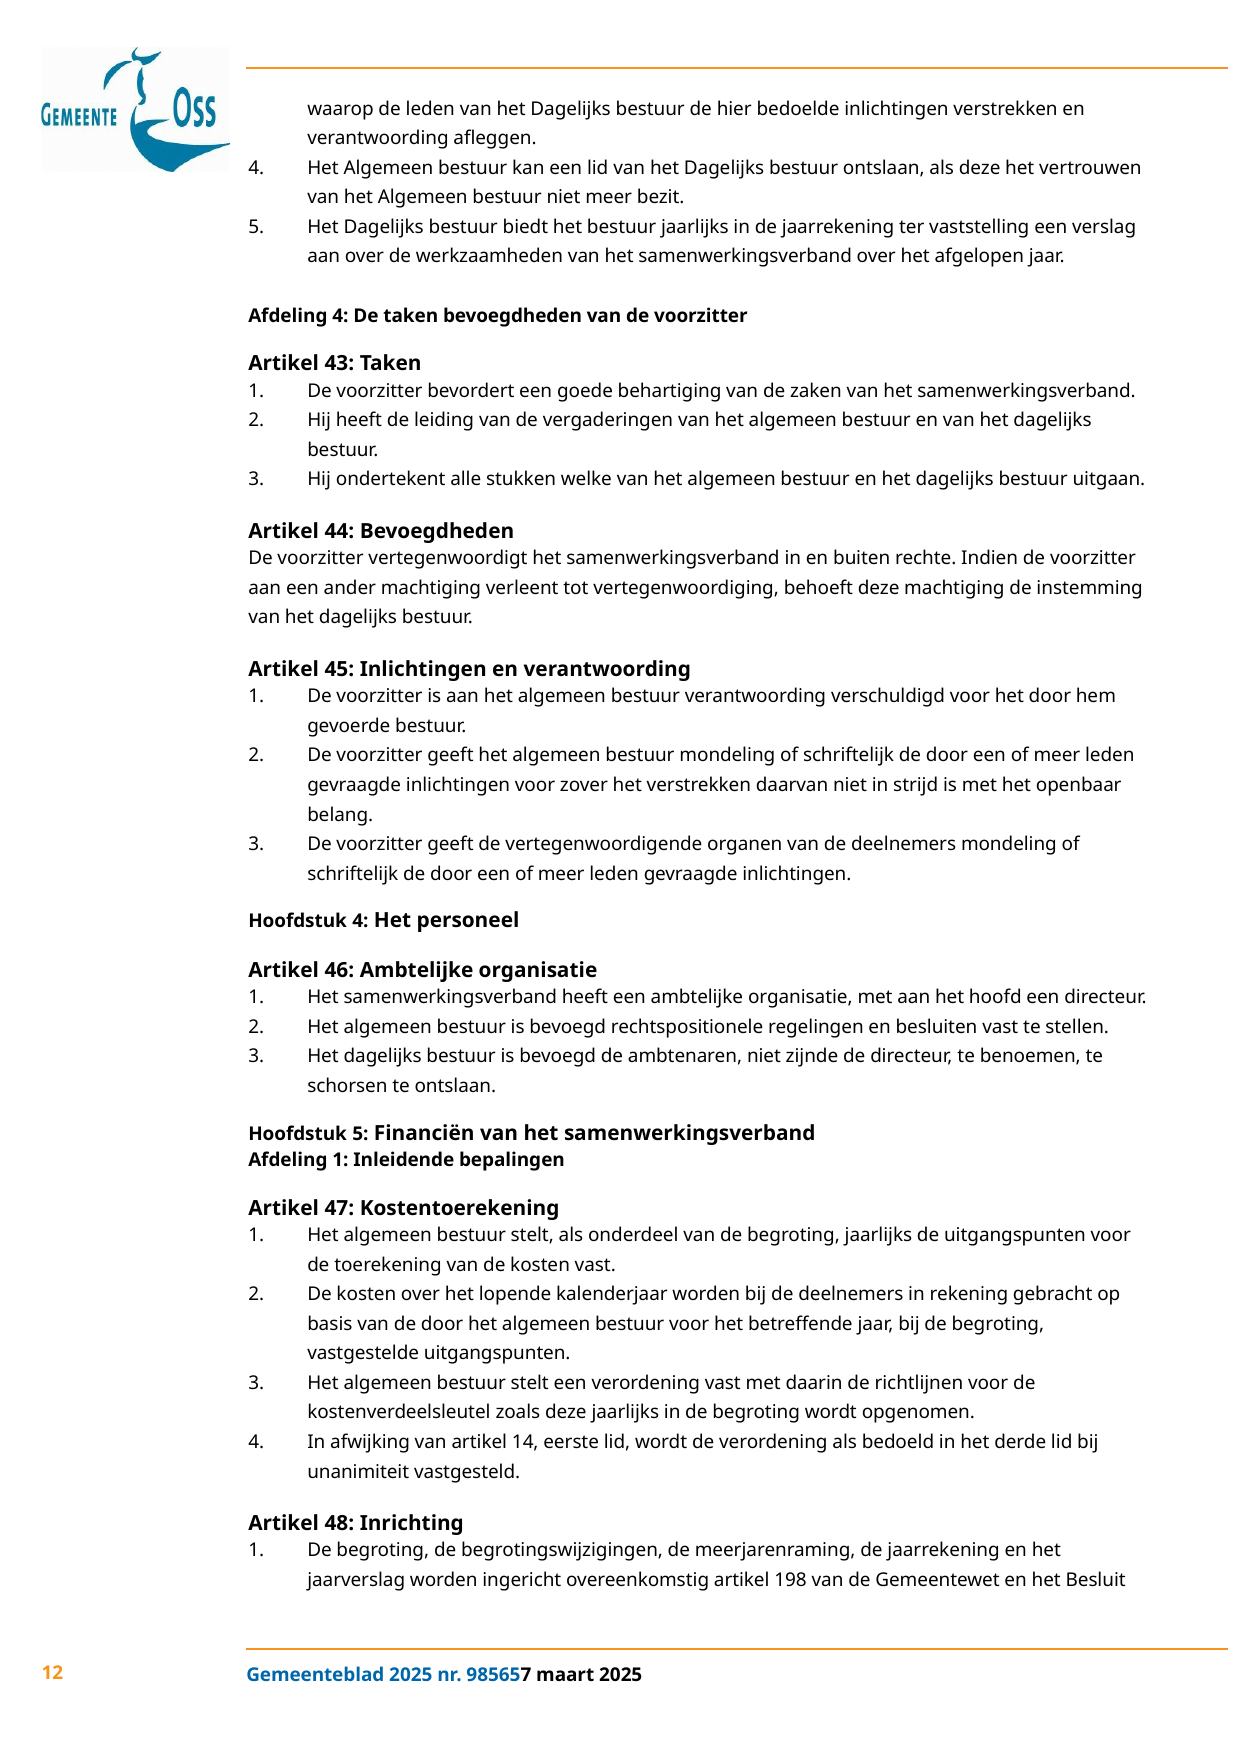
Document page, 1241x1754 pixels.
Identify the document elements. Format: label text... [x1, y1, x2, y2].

text Artikel 46: Ambtelijke organisatie [248, 955, 1152, 983]
list De voorzitter geeft de vertegenwoordigende organen van de deelnemers mondeling of schriftelijk de door een of meer leden gevraagde inlichtingen. [248, 830, 1152, 886]
list waarop de leden van het Dagelijks bestuur de hier bedoelde inlichtingen verstrekken en verantwoording afleggen. [248, 95, 1152, 150]
picture [41, 47, 231, 172]
text Hoofdstuk 5: Financiën van het samenwerkingsverband [248, 1118, 1152, 1146]
text Artikel 44: Bevoegdheden [248, 516, 1152, 544]
list De kosten over het lopende kalenderjaar worden bij de deelnemers in rekening gebracht op basis van de door het algemeen bestuur voor het betreffende jaar, bij de begroting, vastgestelde uitgangspunten. [248, 1280, 1152, 1365]
text De voorzitter vertegenwoordigt het samenwerkingsverband in en buiten rechte. Indien de voorzitter aan een ander machtiging verleent tot vertegenwoordiging, behoeft deze machtiging de instemming van het dagelijks bestuur. [248, 544, 1152, 629]
list De voorzitter bevordert een goede behartiging van de zaken van het samenwerkingsverband. [248, 377, 1152, 403]
list Het samenwerkingsverband heeft een ambtelijke organisatie, met aan het hoofd een directeur. [248, 983, 1152, 1009]
text Artikel 43: Taken [248, 348, 1152, 377]
list Het Algemeen bestuur kan een lid van het Dagelijks bestuur ontslaan, als deze het vertrouwen van het Algemeen bestuur niet meer bezit. [248, 154, 1152, 209]
list Het algemeen bestuur stelt een verordening vast met daarin de richtlijnen voor de kostenverdeelsleutel zoals deze jaarlijks in de begroting wordt opgenomen. [248, 1369, 1152, 1424]
list Het algemeen bestuur is bevoegd rechtspositionele regelingen en besluiten vast te stellen. [248, 1013, 1152, 1039]
list Het dagelijks bestuur is bevoegd de ambtenaren, niet zijnde de directeur, te benoemen, te schorsen te ontslaan. [248, 1042, 1152, 1098]
text Artikel 45: Inlichtingen en verantwoording [248, 654, 1152, 682]
list Het Dagelijks bestuur biedt het bestuur jaarlijks in de jaarrekening ter vaststelling een verslag aan over de werkzaamheden van het samenwerkingsverband over het afgelopen jaar. [248, 213, 1152, 268]
text Afdeling 1: Inleidende bepalingen [248, 1146, 1152, 1172]
list Hij heeft de leiding van de vergaderingen van het algemeen bestuur en van het dagelijks bestuur. [248, 406, 1152, 462]
text Hoofdstuk 4: Het personeel [248, 906, 1152, 934]
list Hij ondertekent alle stukken welke van het algemeen bestuur en het dagelijks bestuur uitgaan. [248, 466, 1152, 491]
list De voorzitter is aan het algemeen bestuur verantwoording verschuldigd voor het door hem gevoerde bestuur. [248, 682, 1152, 738]
text Artikel 48: Inrichting [248, 1508, 1152, 1537]
list De begroting, de begrotingswijzigingen, de meerjarenraming, de jaarrekening en het jaarverslag worden ingericht overeenkomstig artikel 198 van de Gemeentewet en het Besluit [248, 1537, 1152, 1592]
list De voorzitter geeft het algemeen bestuur mondeling of schriftelijk de door een of meer leden gevraagde inlichtingen voor zover het verstrekken daarvan niet in strijd is met het openbaar belang. [248, 742, 1152, 827]
list Het algemeen bestuur stelt, als onderdeel van de begroting, jaarlijks de uitgangspunten voor de toerekening van de kosten vast. [248, 1221, 1152, 1276]
text Afdeling 4: De taken bevoegdheden van de voorzitter [248, 302, 1152, 328]
text Artikel 47: Kostentoerekening [248, 1193, 1152, 1221]
list In afwijking van artikel 14, eerste lid, wordt de verordening als bedoeld in het derde lid bij unanimiteit vastgesteld. [248, 1428, 1152, 1483]
